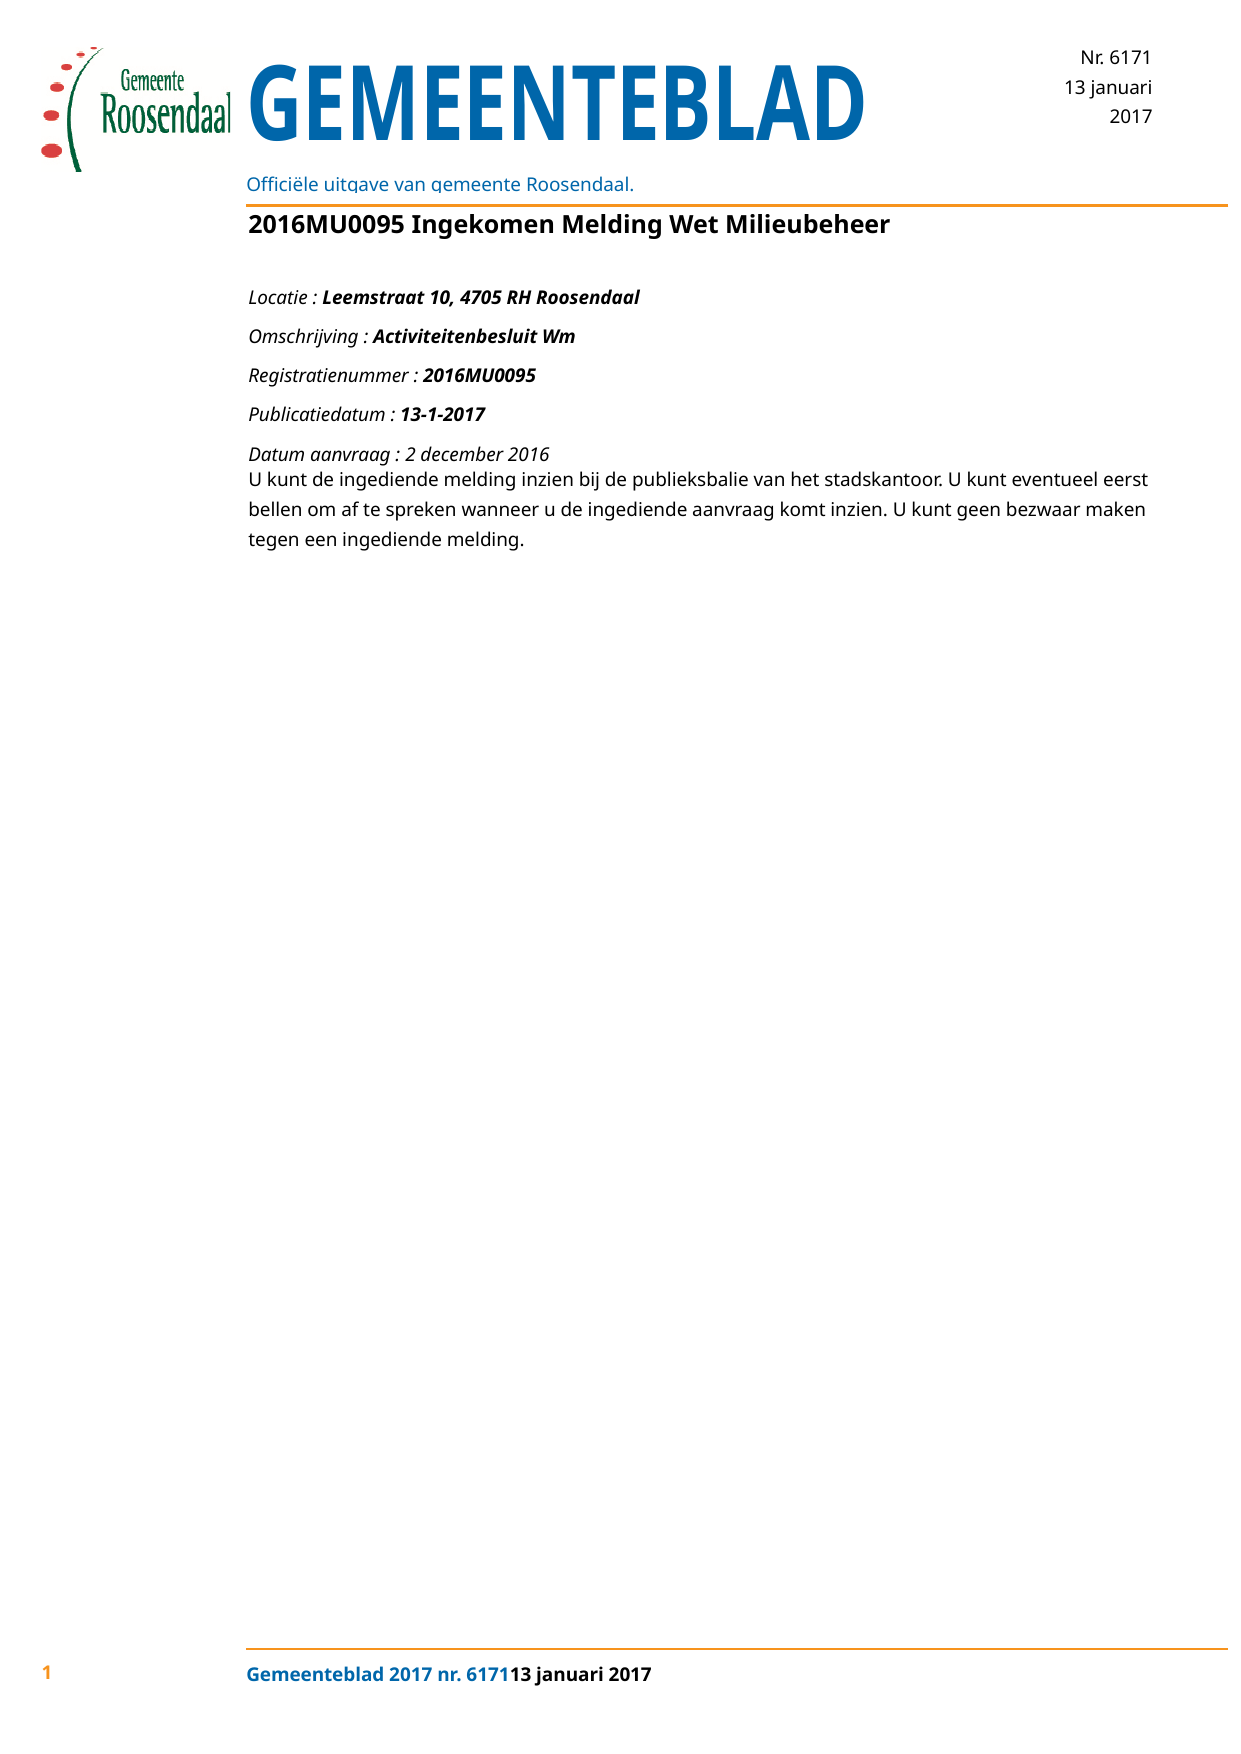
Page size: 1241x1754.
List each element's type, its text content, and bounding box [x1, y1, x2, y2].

text Locatie : Leemstraat 10, 4705 RH Roosendaal [248, 284, 1152, 309]
text Publicatiedatum : 13-1-2017 [248, 402, 1152, 427]
text U kunt de ingediende melding inzien bij de publieksbalie van het stadskantoor. U kunt eventueel eerst bellen om af te spreken wanneer u de ingediende aanvraag komt inzien. U kunt geen bezwaar maken tegen een ingediende melding. [248, 467, 1152, 552]
text 2016MU0095 Ingekomen Melding Wet Milieubeheer [248, 207, 1152, 241]
picture [41, 47, 231, 172]
text Datum aanvraag : 2 december 2016 [248, 441, 1152, 467]
text Registratienummer : 2016MU0095 [248, 362, 1152, 388]
text Omschrijving : Activiteitenbesluit Wm [248, 323, 1152, 349]
